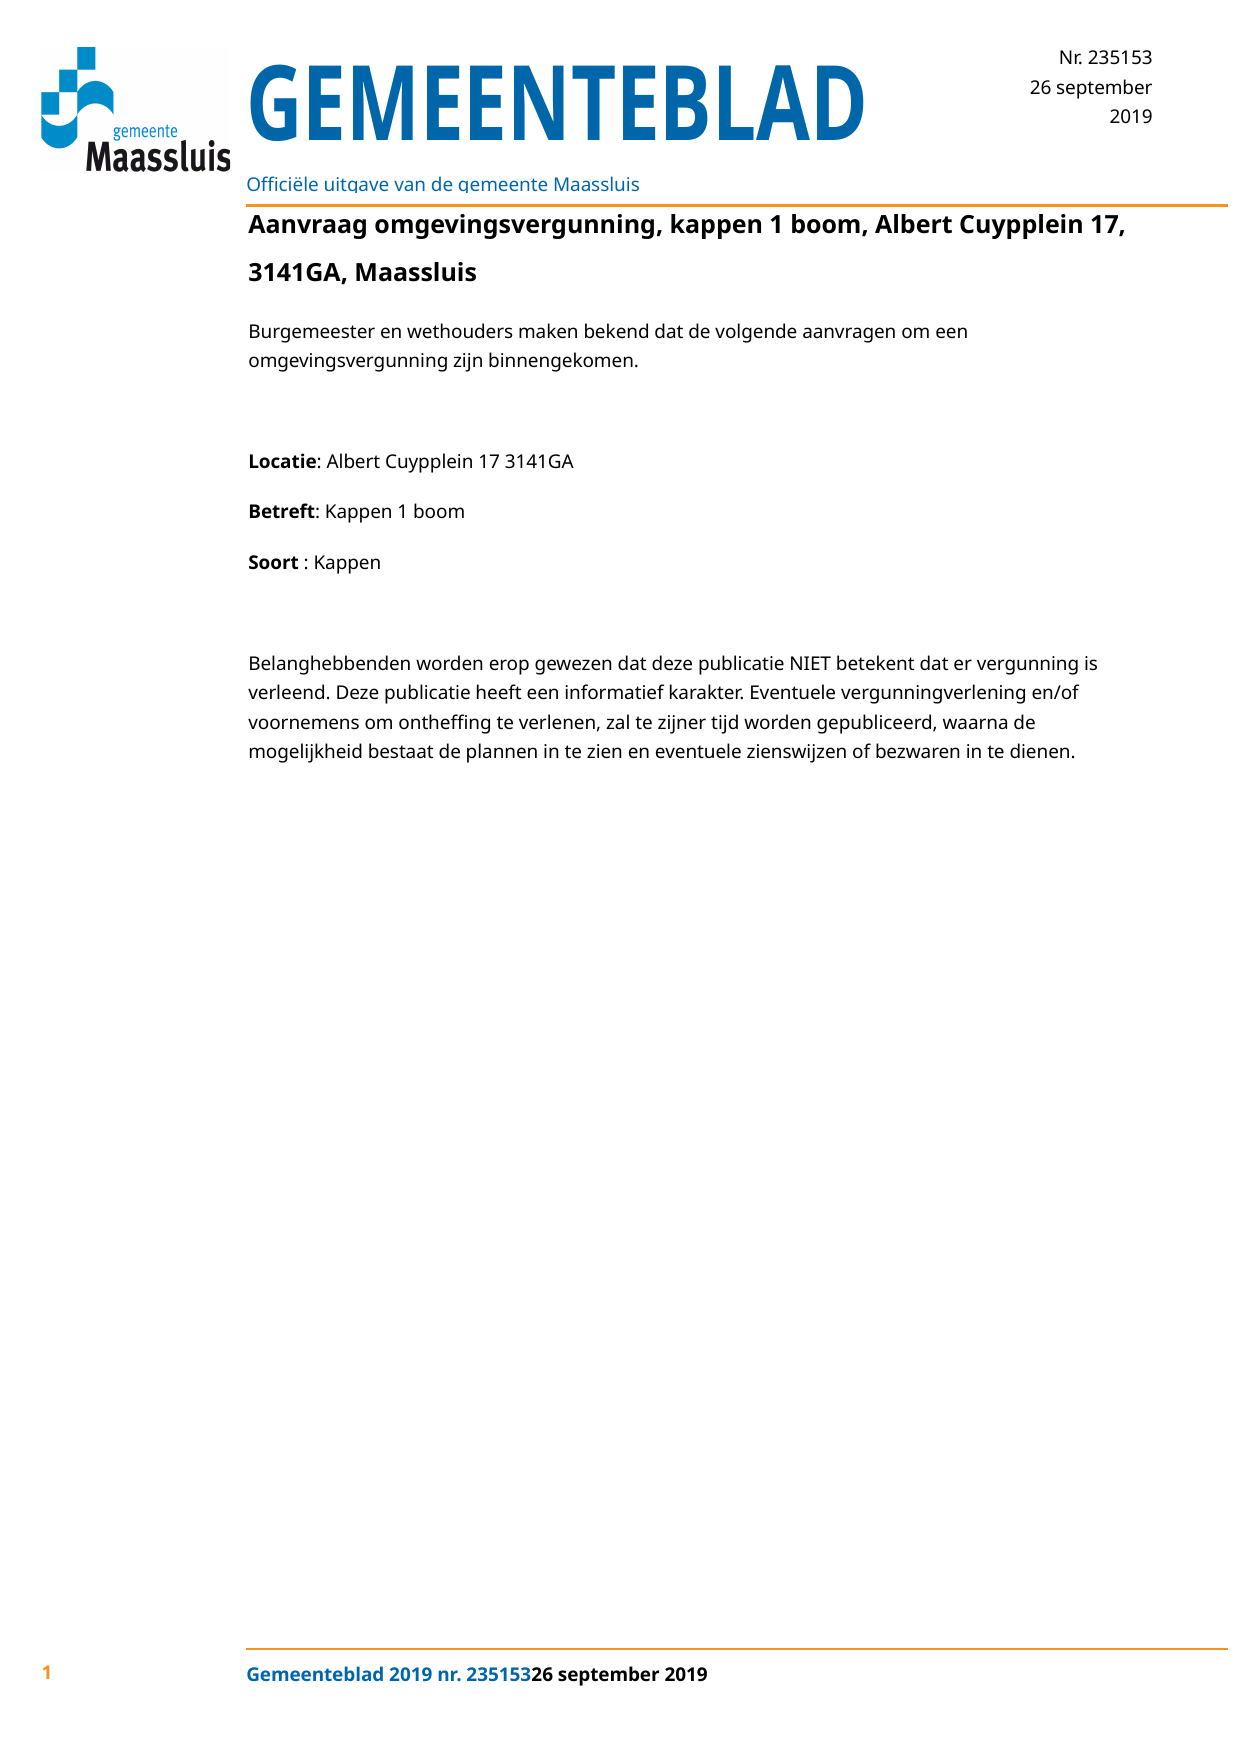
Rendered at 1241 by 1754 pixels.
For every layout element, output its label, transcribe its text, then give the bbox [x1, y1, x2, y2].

picture [41, 47, 77, 92]
text Locatie: Albert Cuypplein 17 3141GA [248, 448, 1152, 474]
text Betreft: Kappen 1 boom [248, 499, 1152, 524]
text Aanvraag omgevingsvergunning, kappen 1 boom, Albert Cuypplein 17, 3141GA, Maassluis [248, 207, 1152, 288]
text Burgemeester en wethouders maken bekend dat de volgende aanvragen om een omgevingsvergunning zijn binnengekomen. [248, 318, 1152, 373]
text Belanghebbenden worden erop gewezen dat deze publicatie NIET betekent dat er vergunning is verleend. Deze publicatie heeft een informatief karakter. Eventuele vergunningverlening en/of voornemens om ontheffing te verlenen, zal te zijner tijd worden gepubliceerd, waarna de mogelijkheid bestaat de plannen in te zien en eventuele zienswijzen of bezwaren in te dienen. [248, 650, 1152, 764]
picture [41, 47, 231, 172]
text Soort : Kappen [248, 549, 1152, 575]
